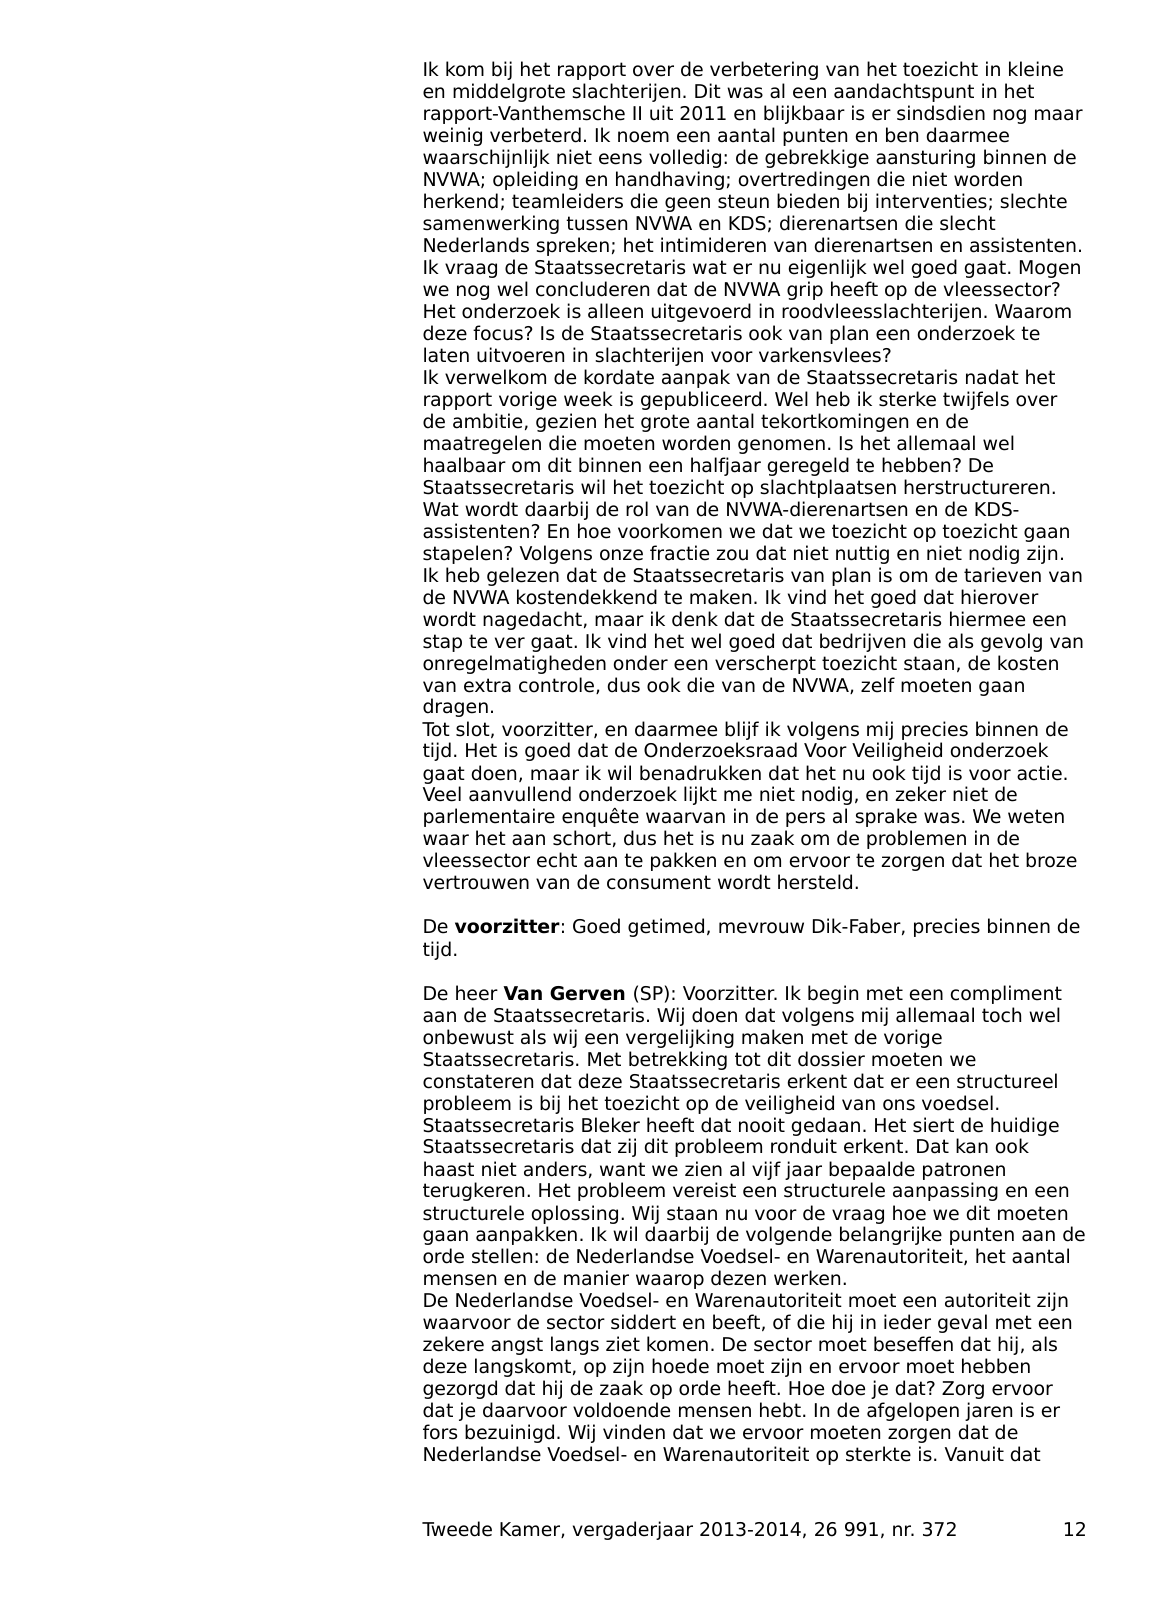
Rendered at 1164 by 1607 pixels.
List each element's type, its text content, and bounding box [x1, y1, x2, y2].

text Tot slot, voorzitter, en daarmee blijf ik volgens mij precies binnen de tijd. Het is goed dat de Onderzoeksraad Voor Veiligheid onderzoek gaat doen, maar ik wil benadrukken dat het nu ook tijd is voor actie. Veel aanvullend onderzoek lijkt me niet nodig, en zeker niet de parlementaire enquête waarvan in de pers al sprake was. We weten waar het aan schort, dus het is nu zaak om de problemen in de vleessector echt aan te pakken en om ervoor te zorgen dat het broze vertrouwen van de consument wordt hersteld. [422, 718, 1087, 894]
text Ik verwelkom de kordate aanpak van de Staatssecretaris nadat het rapport vorige week is gepubliceerd. Wel heb ik sterke twijfels over de ambitie, gezien het grote aantal tekortkomingen en de maatregelen die moeten worden genomen. Is het allemaal wel haalbaar om dit binnen een halfjaar geregeld te hebben? De Staatssecretaris wil het toezicht op slachtplaatsen herstructureren. Wat wordt daarbij de rol van de NVWA-dierenartsen en de KDS-assistenten? En hoe voorkomen we dat we toezicht op toezicht gaan stapelen? Volgens onze fractie zou dat niet nuttig en niet nodig zijn. [422, 367, 1087, 564]
text De Nederlandse Voedsel- en Warenautoriteit moet een autoriteit zijn waarvoor de sector siddert en beeft, of die hij in ieder geval met een zekere angst langs ziet komen. De sector moet beseffen dat hij, als deze langskomt, op zijn hoede moet zijn en ervoor moet hebben gezorgd dat hij de zaak op orde heeft. Hoe doe je dat? Zorg ervoor dat je daarvoor voldoende mensen hebt. In de afgelopen jaren is er fors bezuinigd. Wij vinden dat we ervoor moeten zorgen dat de Nederlandse Voedsel- en Warenautoriteit op sterkte is. Vanuit dat [422, 1290, 1087, 1466]
text De heer Van Gerven (SP): Voorzitter. Ik begin met een compliment aan de Staatssecretaris. Wij doen dat volgens mij allemaal toch wel onbewust als wij een vergelijking maken met de vorige Staatssecretaris. Met betrekking tot dit dossier moeten we constateren dat deze Staatssecretaris erkent dat er een structureel probleem is bij het toezicht op de veiligheid van ons voedsel. Staatssecretaris Bleker heeft dat nooit gedaan. Het siert de huidige Staatssecretaris dat zij dit probleem ronduit erkent. Dat kan ook haast niet anders, want we zien al vijf jaar bepaalde patronen terugkeren. Het probleem vereist een structurele aanpassing en een structurele oplossing. Wij staan nu voor de vraag hoe we dit moeten gaan aanpakken. Ik wil daarbij de volgende belangrijke punten aan de orde stellen: de Nederlandse Voedsel- en Warenautoriteit, het aantal mensen en de manier waarop dezen werken. [422, 983, 1087, 1290]
text Ik kom bij het rapport over de verbetering van het toezicht in kleine en middelgrote slachterijen. Dit was al een aandachtspunt in het rapport-Vanthemsche II uit 2011 en blijkbaar is er sindsdien nog maar weinig verbeterd. Ik noem een aantal punten en ben daarmee waarschijnlijk niet eens volledig: de gebrekkige aansturing binnen de NVWA; opleiding en handhaving; overtredingen die niet worden herkend; teamleiders die geen steun bieden bij interventies; slechte samenwerking tussen NVWA en KDS; dierenartsen die slecht Nederlands spreken; het intimideren van dierenartsen en assistenten. Ik vraag de Staatssecretaris wat er nu eigenlijk wel goed gaat. Mogen we nog wel concluderen dat de NVWA grip heeft op de vleessector? Het onderzoek is alleen uitgevoerd in roodvleesslachterijen. Waarom deze focus? Is de Staatssecretaris ook van plan een onderzoek te laten uitvoeren in slachterijen voor varkensvlees? [422, 59, 1087, 367]
text Ik heb gelezen dat de Staatssecretaris van plan is om de tarieven van de NVWA kostendekkend te maken. Ik vind het goed dat hierover wordt nagedacht, maar ik denk dat de Staatssecretaris hiermee een stap te ver gaat. Ik vind het wel goed dat bedrijven die als gevolg van onregelmatigheden onder een verscherpt toezicht staan, de kosten van extra controle, dus ook die van de NVWA, zelf moeten gaan dragen. [422, 564, 1087, 718]
text De voorzitter: Goed getimed, mevrouw Dik-Faber, precies binnen de tijd. [422, 916, 1087, 960]
